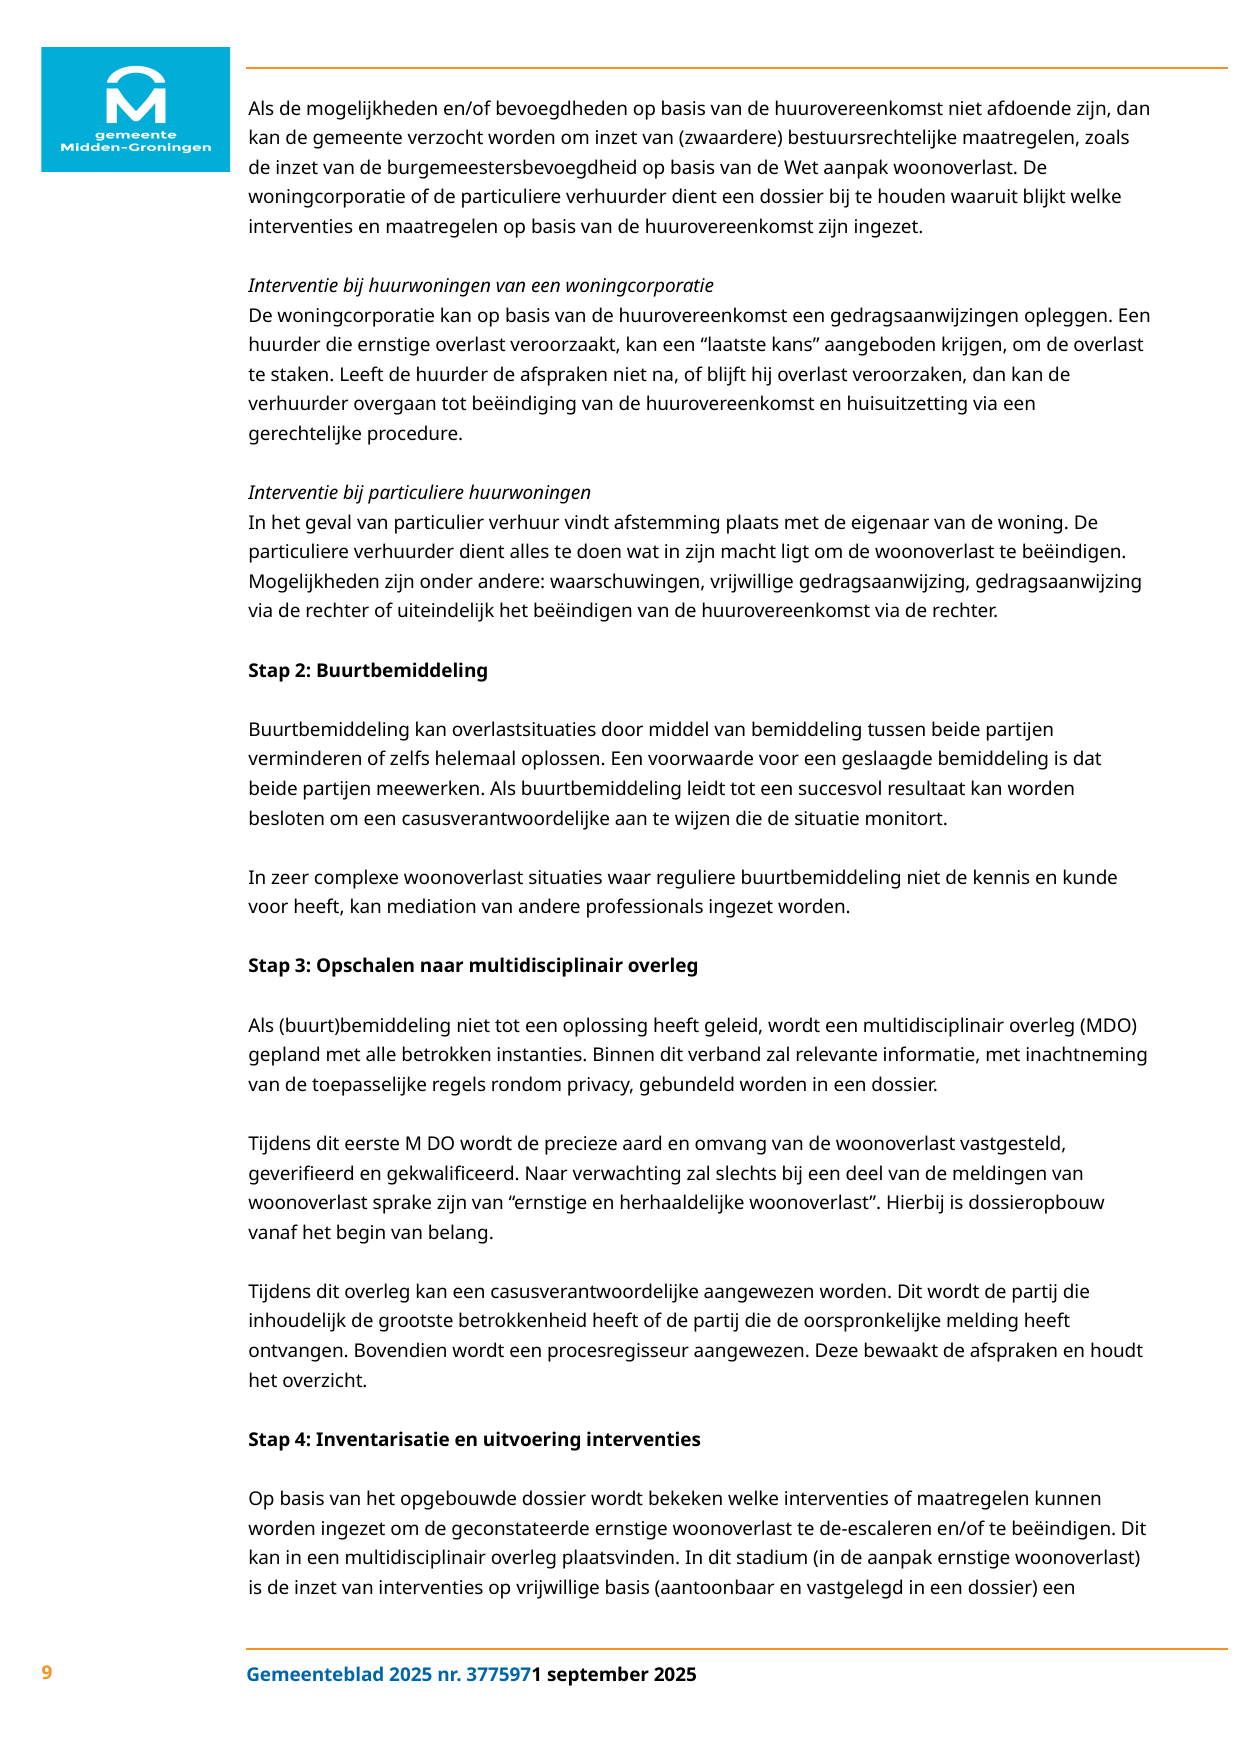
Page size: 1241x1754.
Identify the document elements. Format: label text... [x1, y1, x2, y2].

text Stap 2: Buurtbemiddeling [248, 657, 1152, 683]
text Interventie bij particuliere huurwoningen [248, 479, 1152, 505]
text Tijdens dit overleg kan een casusverantwoordelijke aangewezen worden. Dit wordt de partij die inhoudelijk de grootste betrokkenheid heeft of de partij die de oorspronkelijke melding heeft ontvangen. Bovendien wordt een procesregisseur aangewezen. Deze bewaakt de afspraken en houdt het overzicht. [248, 1278, 1152, 1393]
text Op basis van het opgebouwde dossier wordt bekeken welke interventies of maatregelen kunnen worden ingezet om de geconstateerde ernstige woonoverlast te de-escaleren en/of te beëindigen. Dit kan in een multidisciplinair overleg plaatsvinden. In dit stadium (in de aanpak ernstige woonoverlast) is de inzet van interventies op vrijwillige basis (aantoonbaar en vastgelegd in een dossier) een [248, 1485, 1152, 1600]
text Als (buurt)bemiddeling niet tot een oplossing heeft geleid, wordt een multidisciplinair overleg (MDO) gepland met alle betrokken instanties. Binnen dit verband zal relevante informatie, met inachtneming van de toepasselijke regels rondom privacy, gebundeld worden in een dossier. [248, 1012, 1152, 1097]
text Stap 3: Opschalen naar multidisciplinair overleg [248, 953, 1152, 978]
text Als de mogelijkheden en/of bevoegdheden op basis van de huurovereenkomst niet afdoende zijn, dan kan de gemeente verzocht worden om inzet van (zwaardere) bestuursrechtelijke maatregelen, zoals de inzet van de burgemeestersbevoegdheid op basis van de Wet aanpak woonoverlast. De woningcorporatie of de particuliere verhuurder dient een dossier bij te houden waaruit blijkt welke interventies en maatregelen op basis van de huurovereenkomst zijn ingezet. [248, 95, 1152, 239]
text Buurtbemiddeling kan overlastsituaties door middel van bemiddeling tussen beide partijen verminderen of zelfs helemaal oplossen. Een voorwaarde voor een geslaagde bemiddeling is dat beide partijen meewerken. Als buurtbemiddeling leidt tot een succesvol resultaat kan worden besloten om een casusverantwoordelijke aan te wijzen die de situatie monitort. [248, 716, 1152, 831]
text In het geval van particulier verhuur vindt afstemming plaats met de eigenaar van de woning. De particuliere verhuurder dient alles te doen wat in zijn macht ligt om de woonoverlast te beëindigen. Mogelijkheden zijn onder andere: waarschuwingen, vrijwillige gedragsaanwijzing, gedragsaanwijzing via de rechter of uiteindelijk het beëindigen van de huurovereenkomst via de rechter. [248, 509, 1152, 623]
picture [107, 89, 165, 122]
text In zeer complexe woonoverlast situaties waar reguliere buurtbemiddeling niet de kennis en kunde voor heeft, kan mediation van andere professionals ingezet worden. [248, 864, 1152, 919]
text De woningcorporatie kan op basis van de huurovereenkomst een gedragsaanwijzingen opleggen. Een huurder die ernstige overlast veroorzaakt, kan een “laatste kans” aangeboden krijgen, om de overlast te staken. Leeft de huurder de afspraken niet na, of blijft hij overlast veroorzaken, dan kan de verhuurder overgaan tot beëindiging van de huurovereenkomst en huisuitzetting via een gerechtelijke procedure. [248, 302, 1152, 446]
text Tijdens dit eerste M DO wordt de precieze aard en omvang van de woonoverlast vastgesteld, geverifieerd en gekwalificeerd. Naar verwachting zal slechts bij een deel van de meldingen van woonoverlast sprake zijn van “ernstige en herhaaldelijke woonoverlast”. Hierbij is dossieropbouw vanaf het begin van belang. [248, 1130, 1152, 1245]
picture [184, 146, 190, 153]
text Stap 4: Inventarisatie en uitvoering interventies [248, 1426, 1152, 1452]
picture [108, 66, 164, 82]
text Interventie bij huurwoningen van een woningcorporatie [248, 272, 1152, 298]
